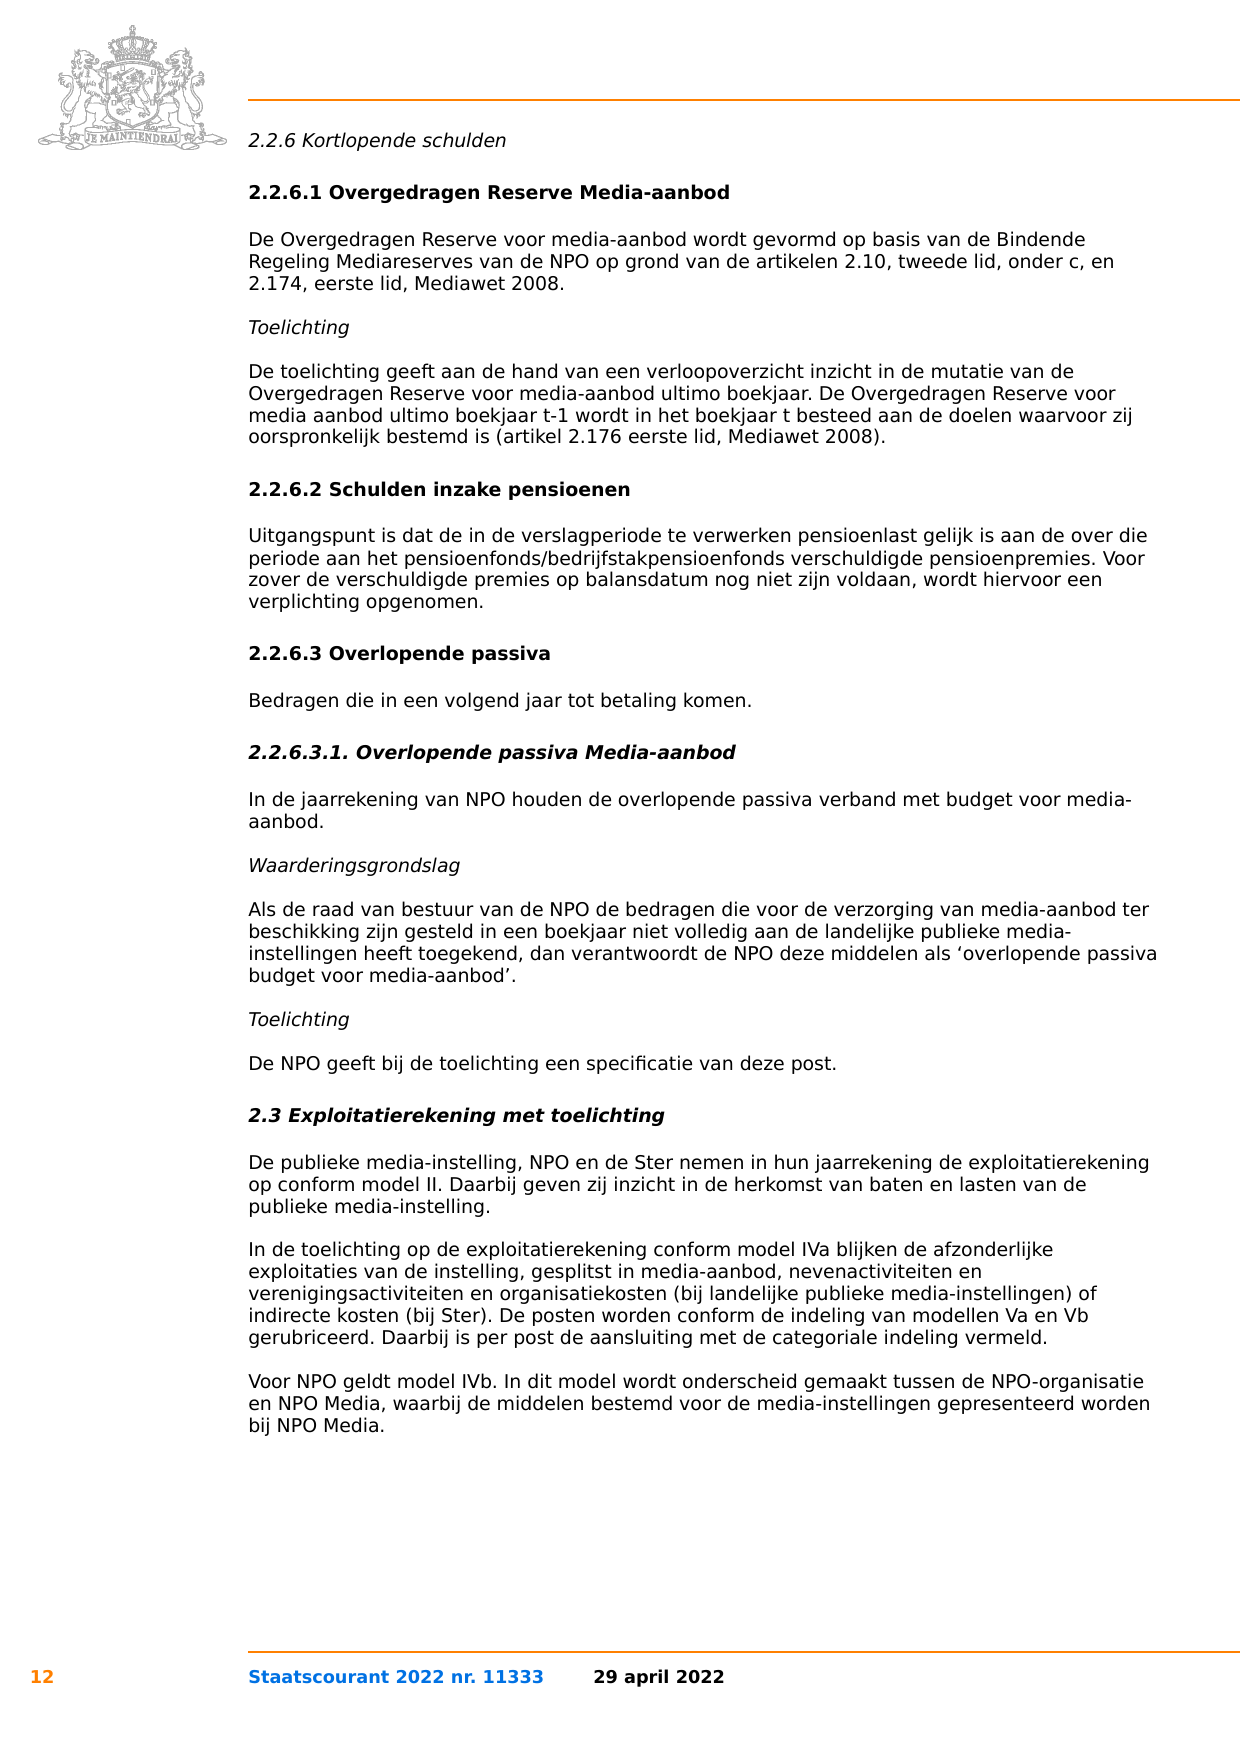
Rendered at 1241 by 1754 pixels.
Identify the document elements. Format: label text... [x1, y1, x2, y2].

text Bedragen die in een volgend jaar tot betaling komen. [248, 690, 1163, 712]
text Voor NPO geldt model IVb. In dit model wordt onderscheid gemaakt tussen de NPO-organisatie en NPO Media, waarbij de middelen bestemd voor de media-instellingen gepresenteerd worden bij NPO Media. [248, 1371, 1163, 1437]
text In de jaarrekening van NPO houden de overlopende passiva verband met budget voor media-aanbod. [248, 789, 1163, 833]
text De publieke media-instelling, NPO en de Ster nemen in hun jaarrekening de exploitatierekening op conform model II. Daarbij geven zij inzicht in de herkomst van baten en lasten van de publieke media-instelling. [248, 1152, 1163, 1217]
subtitle 2.2.6.3.1. Overlopende passiva Media-aanbod [248, 742, 1163, 764]
subtitle 2.2.6.2 Schulden inzake pensioenen [248, 478, 1163, 500]
text De Overgedragen Reserve voor media-aanbod wordt gevormd op basis van de Bindende Regeling Mediareserves van de NPO op grond van de artikelen 2.10, tweede lid, onder c, en 2.174, eerste lid, Mediawet 2008. [248, 229, 1163, 295]
subtitle 2.2.6.1 Overgedragen Reserve Media-aanbod [248, 182, 1163, 204]
subtitle Waarderingsgrondslag [248, 855, 1163, 877]
picture [38, 25, 227, 150]
text Als de raad van bestuur van de NPO de bedragen die voor de verzorging van media-aanbod ter beschikking zijn gesteld in een boekjaar niet volledig aan de landelijke publieke media-instellingen heeft toegekend, dan verantwoordt de NPO deze middelen als ‘overlopende passiva budget voor media-aanbod’. [248, 899, 1163, 987]
text De toelichting geeft aan de hand van een verloopoverzicht inzicht in de mutatie van de Overgedragen Reserve voor media-aanbod ultimo boekjaar. De Overgedragen Reserve voor media aanbod ultimo boekjaar t-1 wordt in het boekjaar t besteed aan de doelen waarvoor zij oorspronkelijk bestemd is (artikel 2.176 eerste lid, Mediawet 2008). [248, 361, 1163, 448]
subtitle Toelichting [248, 317, 1163, 339]
text In de toelichting op de exploitatierekening conform model IVa blijken de afzonderlijke exploitaties van de instelling, gesplitst in media-aanbod, nevenactiviteiten en verenigingsactiviteiten en organisatiekosten (bij landelijke publieke media-instellingen) of indirecte kosten (bij Ster). De posten worden conform de indeling van modellen Va en Vb gerubriceerd. Daarbij is per post de aansluiting met de categoriale indeling vermeld. [248, 1239, 1163, 1349]
subtitle 2.3 Exploitatierekening met toelichting [248, 1104, 1163, 1127]
text Uitgangspunt is dat de in de verslagperiode te verwerken pensioenlast gelijk is aan de over die periode aan het pensioenfonds/bedrijfstakpensioenfonds verschuldigde pensioenpremies. Voor zover de verschuldigde premies op balansdatum nog niet zijn voldaan, wordt hiervoor een verplichting opgenomen. [248, 525, 1163, 613]
subtitle Toelichting [248, 1009, 1163, 1031]
subtitle 2.2.6 Kortlopende schulden [248, 130, 1163, 152]
text De NPO geeft bij de toelichting een specificatie van deze post. [248, 1053, 1163, 1074]
subtitle 2.2.6.3 Overlopende passiva [248, 643, 1163, 665]
